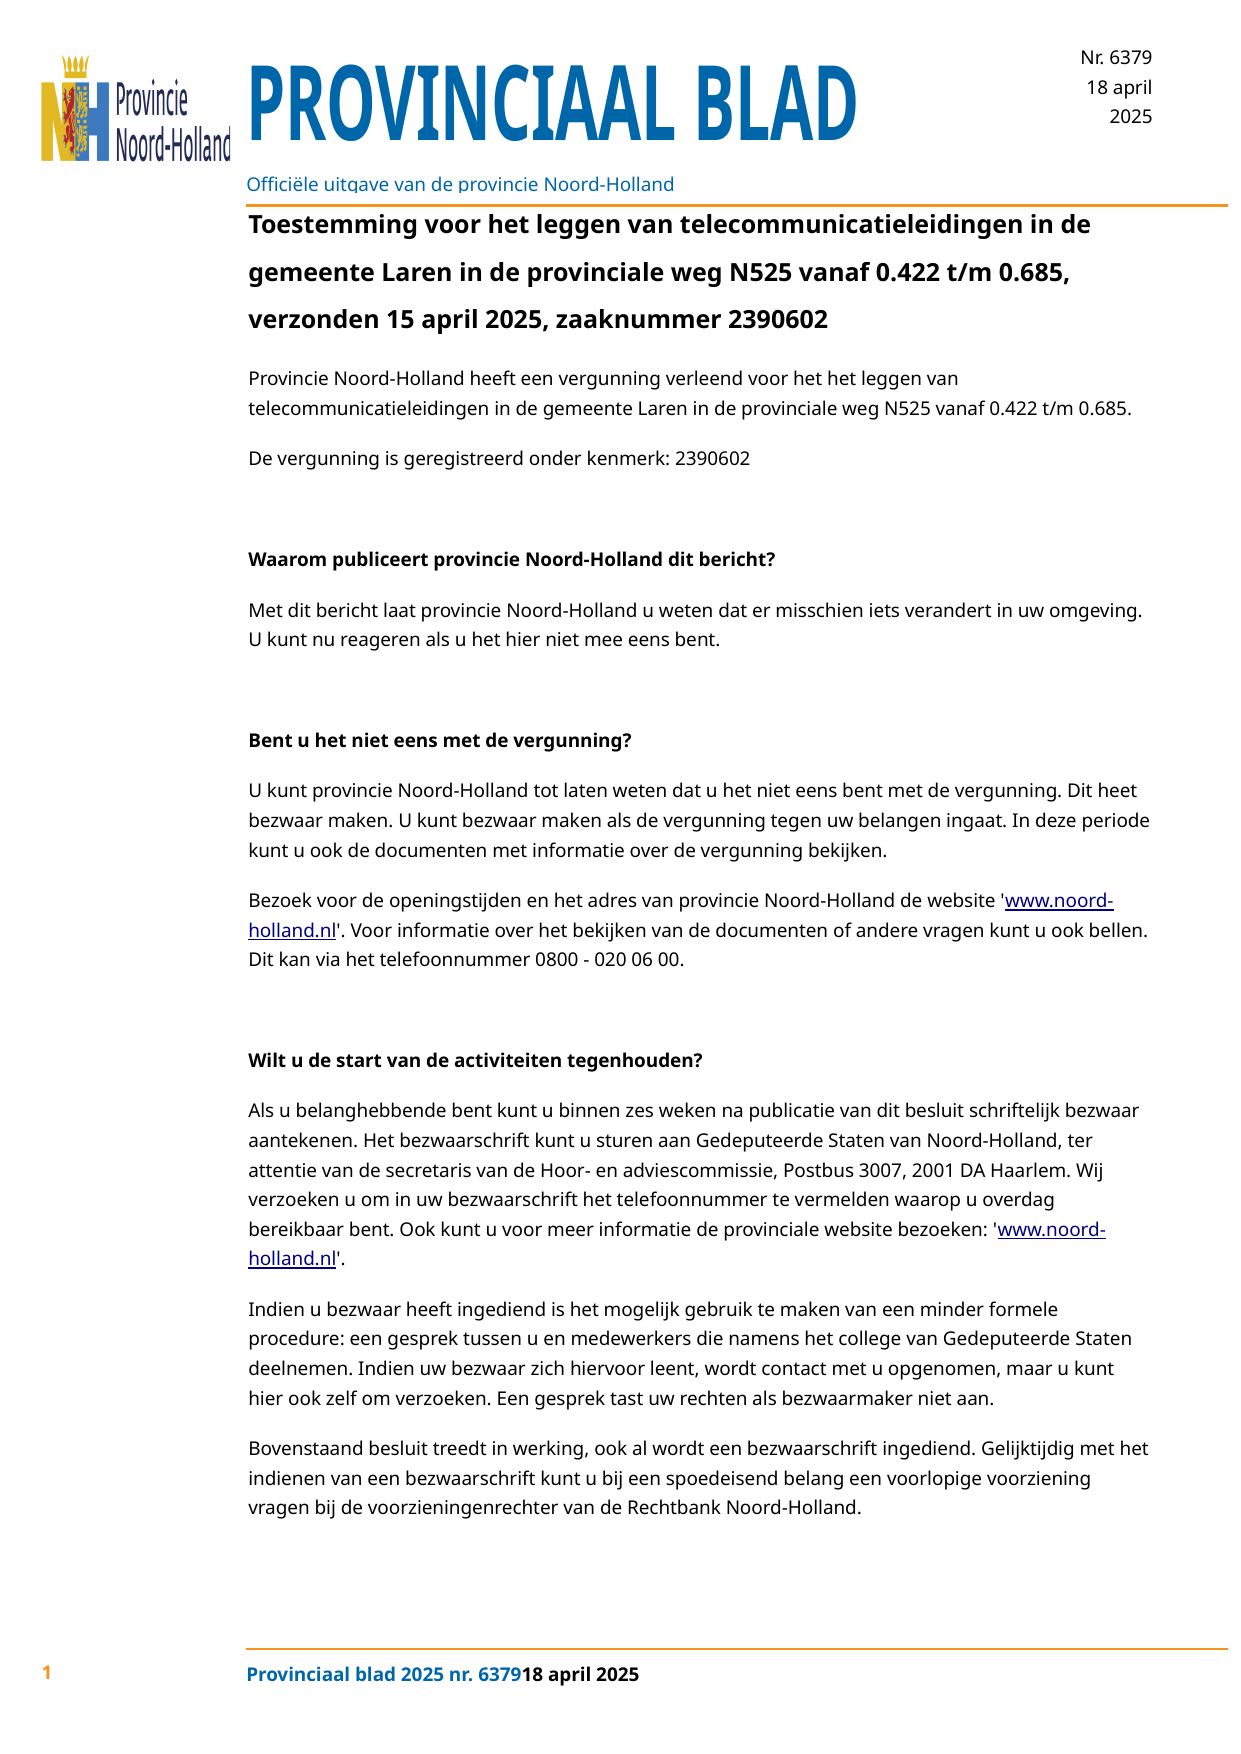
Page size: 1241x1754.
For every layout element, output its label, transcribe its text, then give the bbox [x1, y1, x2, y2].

text Wilt u de start van de activiteiten tegenhouden? [248, 1047, 1152, 1073]
text Provincie Noord-Holland heeft een vergunning verleend voor het het leggen van telecommunicatieleidingen in de gemeente Laren in de provinciale weg N525 vanaf 0.422 t/m 0.685. [248, 366, 1152, 421]
text Indien u bezwaar heeft ingediend is het mogelijk gebruik te maken van een minder formele procedure: een gesprek tussen u en medewerkers die namens het college van Gedeputeerde Staten deelnemen. Indien uw bezwaar zich hiervoor leent, wordt contact met u opgenomen, maar u kunt hier ook zelf om verzoeken. Een gesprek tast uw rechten als bezwaarmaker niet aan. [248, 1296, 1152, 1410]
text U kunt provincie Noord-Holland tot laten weten dat u het niet eens bent met de vergunning. Dit heet bezwaar maken. U kunt bezwaar maken als de vergunning tegen uw belangen ingaat. In deze periode kunt u ook de documenten met informatie over de vergunning bekijken. [248, 778, 1152, 862]
text Bovenstaand besluit treedt in werking, ook al wordt een bezwaarschrift ingediend. Gelijktijdig met het indienen van een bezwaarschrift kunt u bij een spoedeisend belang een voorlopige voorziening vragen bij de voorzieningenrechter van de Rechtbank Noord-Holland. [248, 1435, 1152, 1520]
text Toestemming voor het leggen van telecommunicatieleidingen in de gemeente Laren in de provinciale weg N525 vanaf 0.422 t/m 0.685, verzonden 15 april 2025, zaaknummer 2390602 [248, 207, 1152, 336]
text Met dit bericht laat provincie Noord-Holland u weten dat er misschien iets verandert in uw omgeving. U kunt nu reageren als u het hier niet mee eens bent. [248, 597, 1152, 652]
picture [41, 47, 231, 172]
text De vergunning is geregistreerd onder kenmerk: 2390602 [248, 446, 1152, 471]
text Als u belanghebbende bent kunt u binnen zes weken na publicatie van dit besluit schriftelijk bezwaar aantekenen. Het bezwaarschrift kunt u sturen aan Gedeputeerde Staten van Noord-Holland, ter attentie van de secretaris van de Hoor- en adviescommissie, Postbus 3007, 2001 DA Haarlem. Wij verzoeken u om in uw bezwaarschrift het telefoonnummer te vermelden waarop u overdag bereikbaar bent. Ook kunt u voor meer informatie de provinciale website bezoeken: 'www.noord-holland.nl'. [248, 1098, 1152, 1271]
text Waarom publiceert provincie Noord-Holland dit bericht? [248, 546, 1152, 572]
text Bent u het niet eens met de vergunning? [248, 727, 1152, 753]
text Bezoek voor de openingstijden en het adres van provincie Noord-Holland de website 'www.noord-holland.nl'. Voor informatie over het bekijken van de documenten of andere vragen kunt u ook bellen. Dit kan via het telefoonnummer 0800 - 020 06 00. [248, 887, 1152, 972]
